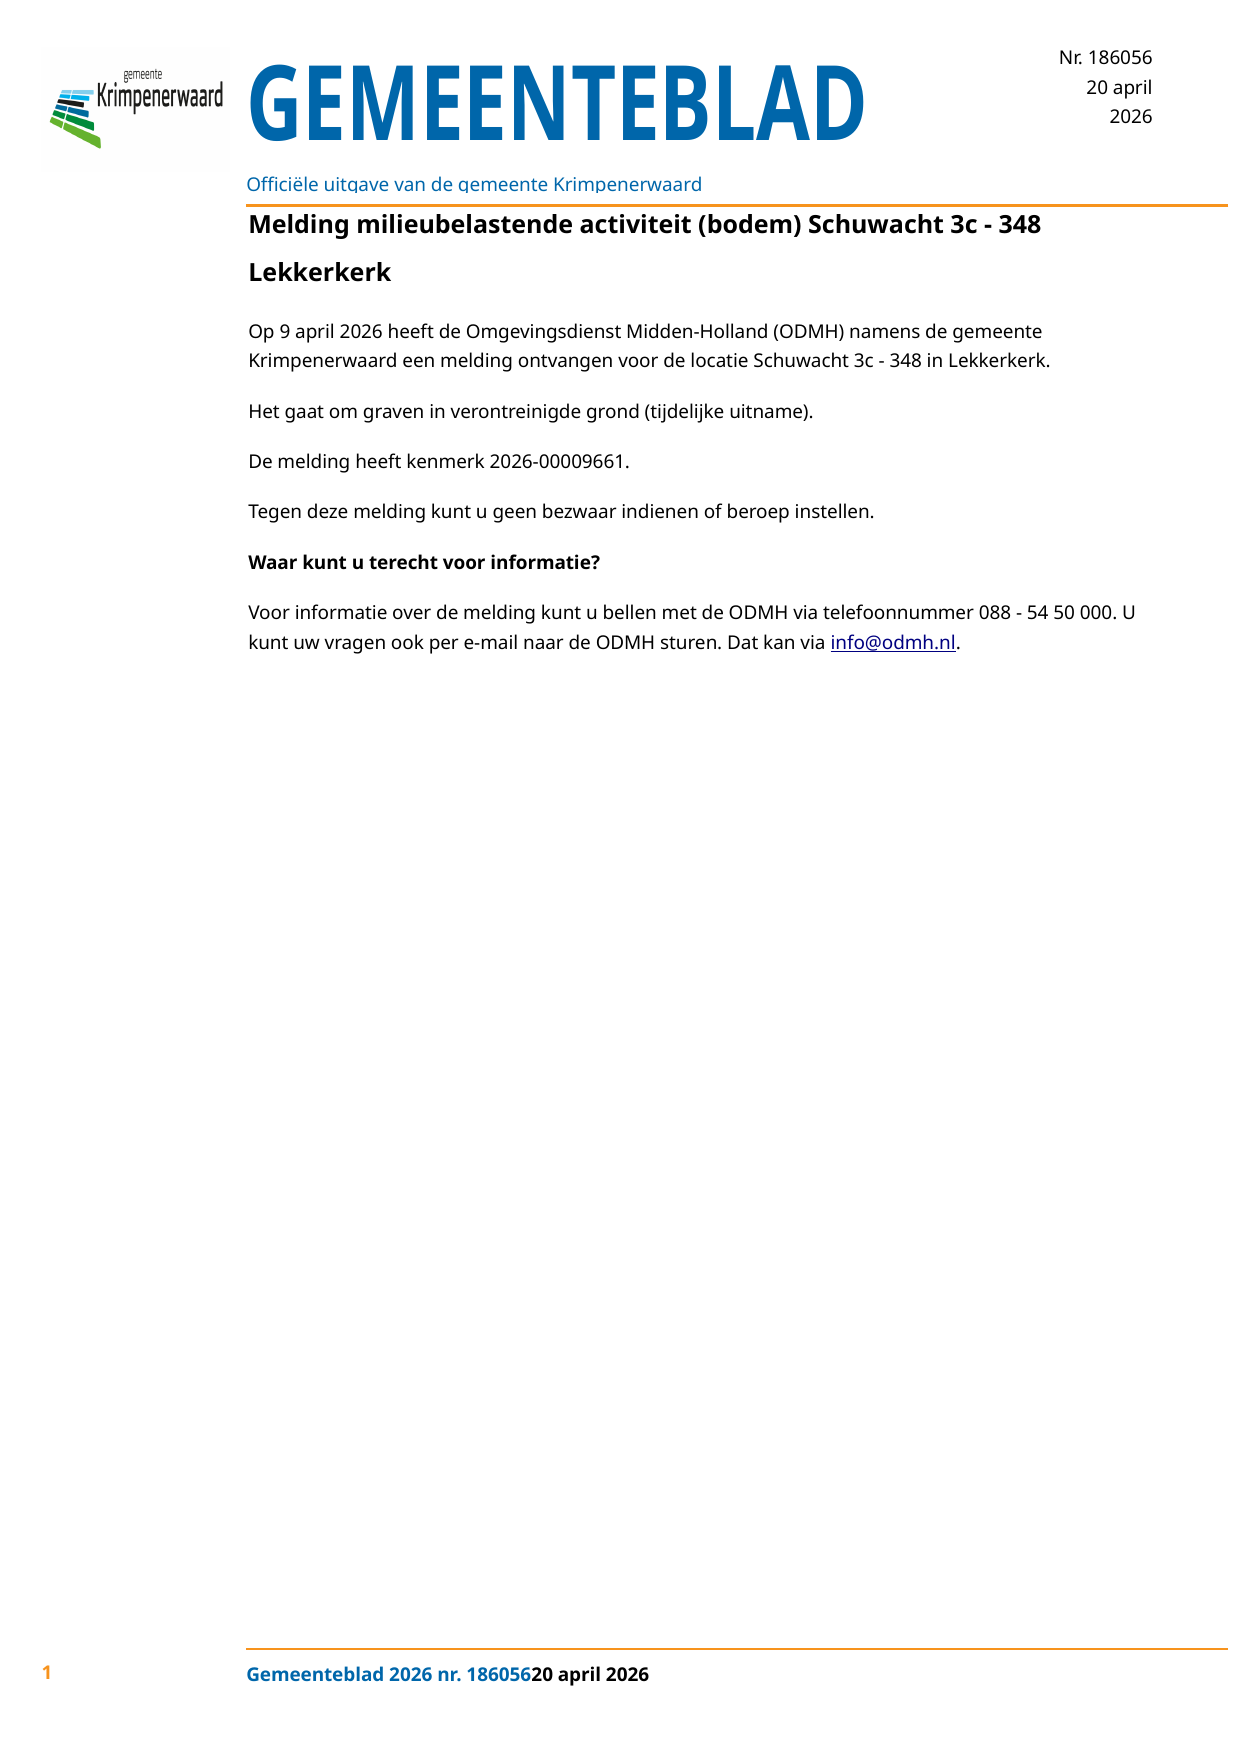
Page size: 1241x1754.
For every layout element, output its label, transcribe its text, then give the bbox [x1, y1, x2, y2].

picture [41, 47, 231, 172]
text De melding heeft kenmerk 2026-00009661. [248, 448, 1152, 474]
text Voor informatie over de melding kunt u bellen met de ODMH via telefoonnummer 088 - 54 50 000. U kunt uw vragen ook per e-mail naar de ODMH sturen. Dat kan via info@odmh.nl. [248, 599, 1152, 655]
text Tegen deze melding kunt u geen bezwaar indienen of beroep instellen. [248, 499, 1152, 524]
text Waar kunt u terecht voor informatie? [248, 549, 1152, 575]
text Het gaat om graven in verontreinigde grond (tijdelijke uitname). [248, 398, 1152, 424]
text Op 9 april 2026 heeft de Omgevingsdienst Midden-Holland (ODMH) namens de gemeente Krimpenerwaard een melding ontvangen voor de locatie Schuwacht 3c - 348 in Lekkerkerk. [248, 318, 1152, 373]
text Melding milieubelastende activiteit (bodem) Schuwacht 3c - 348 Lekkerkerk [248, 207, 1152, 288]
